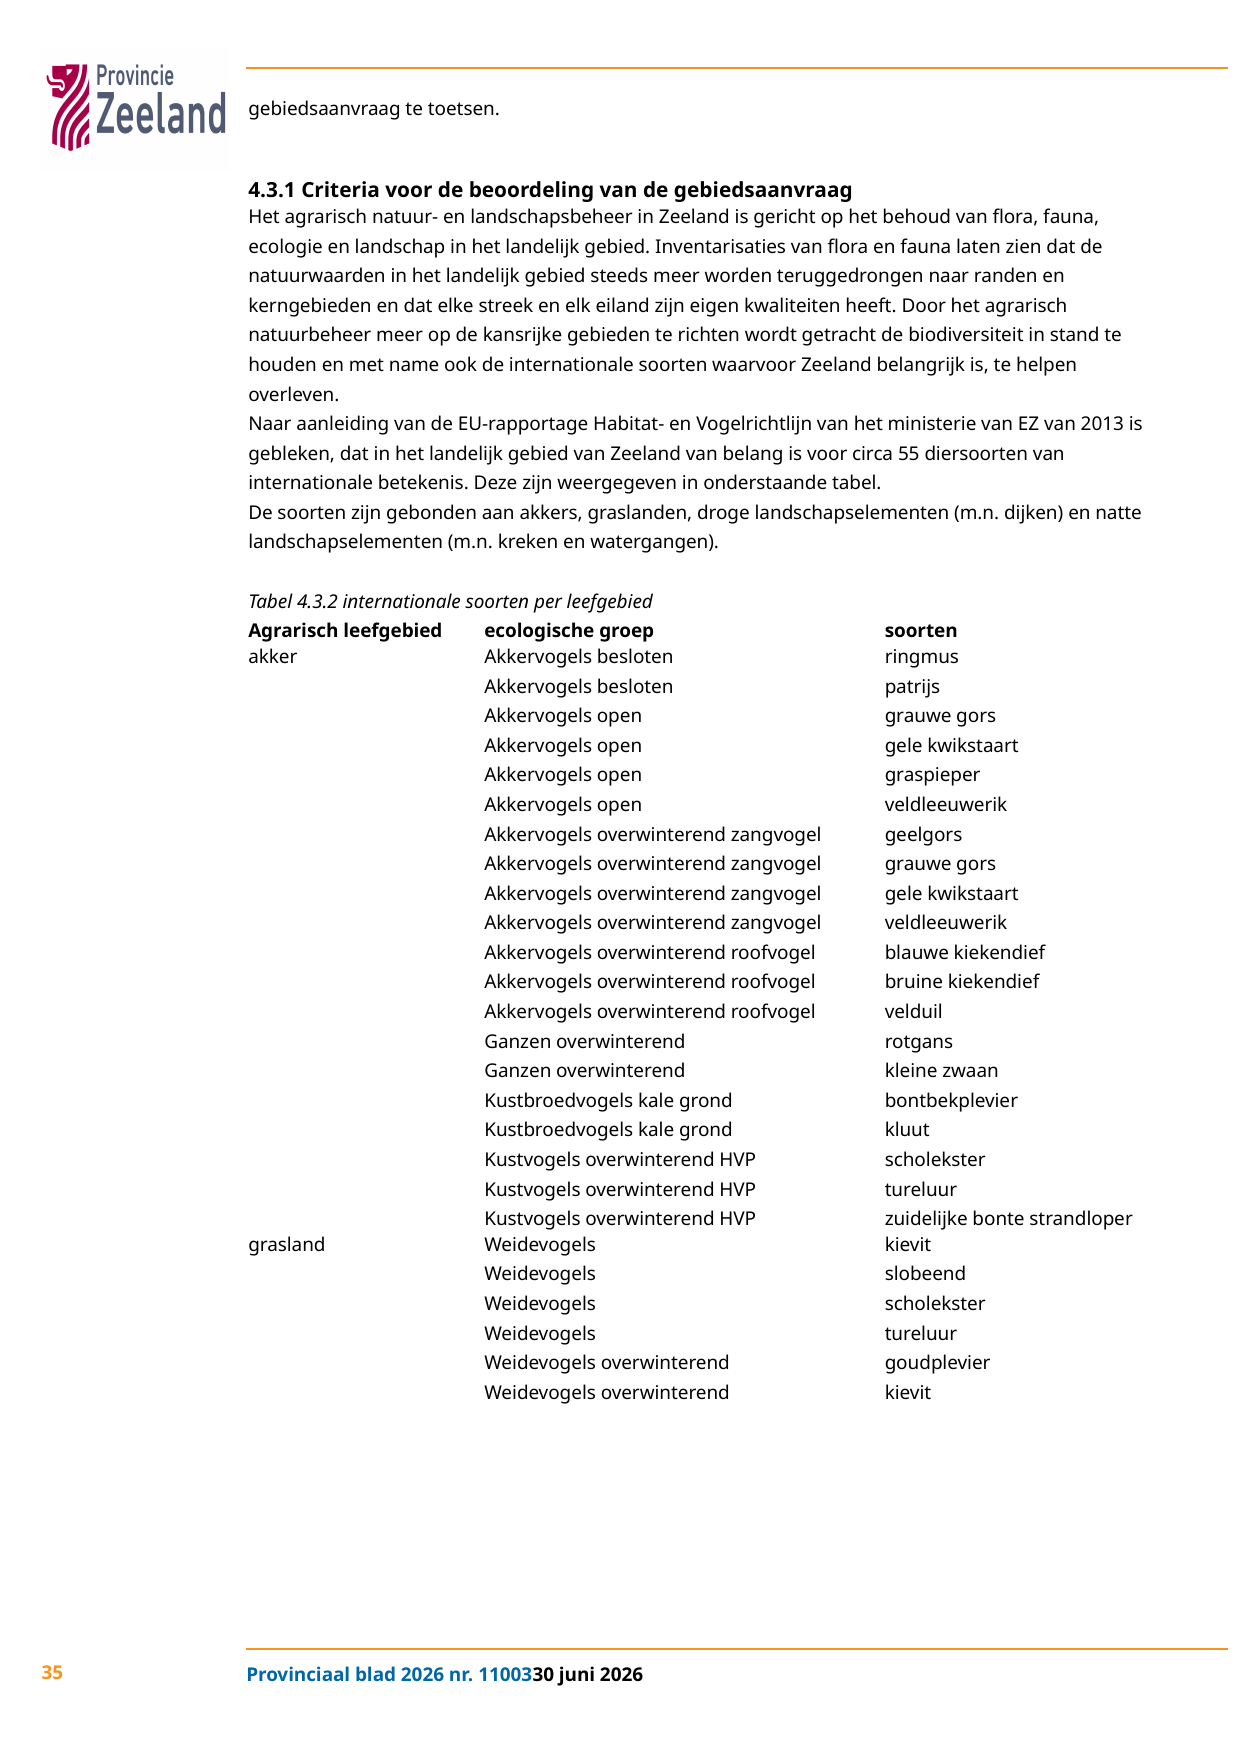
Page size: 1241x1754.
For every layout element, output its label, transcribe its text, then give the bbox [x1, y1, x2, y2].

table_cell grasland [248, 1231, 484, 1405]
table_cell Akkervogels besloten Akkervogels besloten Akkervogels open Akkervogels open Akkervogels open Akkervogels open Akkervogels overwinterend zangvogel Akkervogels overwinterend zangvogel Akkervogels overwinterend zangvogel Akkervogels overwinterend zangvogel Akkervogels overwinterend roofvogel Akkervogels overwinterend roofvogel Akkervogels overwinterend roofvogel Ganzen overwinterend Ganzen overwinterend Kustbroedvogels kale grond Kustbroedvogels kale grond Kustvogels overwinterend HVP Kustvogels overwinterend HVP Kustvogels overwinterend HVP [484, 643, 884, 1231]
picture [41, 47, 231, 172]
text Het agrarisch natuur- en landschapsbeheer in Zeeland is gericht op het behoud van flora, fauna, ecologie en landschap in het landelijk gebied. Inventarisaties van flora en fauna laten zien dat de natuurwaarden in het landelijk gebied steeds meer worden teruggedrongen naar randen en kerngebieden en dat elke streek en elk eiland zijn eigen kwaliteiten heeft. Door het agrarisch natuurbeheer meer op de kansrijke gebieden te richten wordt getracht de biodiversiteit in stand te houden en met name ook de internationale soorten waarvoor Zeeland belangrijk is, te helpen overleven. [248, 203, 1152, 406]
table_cell ringmus patrijs grauwe gors gele kwikstaart graspieper veldleeuwerik geelgors grauwe gors gele kwikstaart veldleeuwerik blauwe kiekendief bruine kiekendief velduil rotgans kleine zwaan bontbekplevier kluut scholekster tureluur zuidelijke bonte strandloper [885, 643, 1152, 1231]
table_cell Weidevogels Weidevogels Weidevogels Weidevogels Weidevogels overwinterend Weidevogels overwinterend [484, 1231, 884, 1405]
table_header soorten [885, 618, 1152, 643]
table_header ecologische groep [484, 618, 884, 643]
text gebiedsaanvraag te toetsen. [248, 95, 1152, 121]
text Tabel 4.3.2 internationale soorten per leefgebied [248, 588, 1152, 613]
text 4.3.1 Criteria voor de beoordeling van de gebiedsaanvraag [248, 175, 1152, 203]
table_header Agrarisch leefgebied [248, 618, 484, 643]
text De soorten zijn gebonden aan akkers, graslanden, droge landschapselementen (m.n. dijken) en natte landschapselementen (m.n. kreken en watergangen). [248, 499, 1152, 554]
table_cell kievit slobeend scholekster tureluur goudplevier kievit [885, 1231, 1152, 1405]
text Naar aanleiding van de EU-rapportage Habitat- en Vogelrichtlijn van het ministerie van EZ van 2013 is gebleken, dat in het landelijk gebied van Zeeland van belang is voor circa 55 diersoorten van internationale betekenis. Deze zijn weergegeven in onderstaande tabel. [248, 410, 1152, 495]
table_cell akker [248, 643, 484, 1231]
